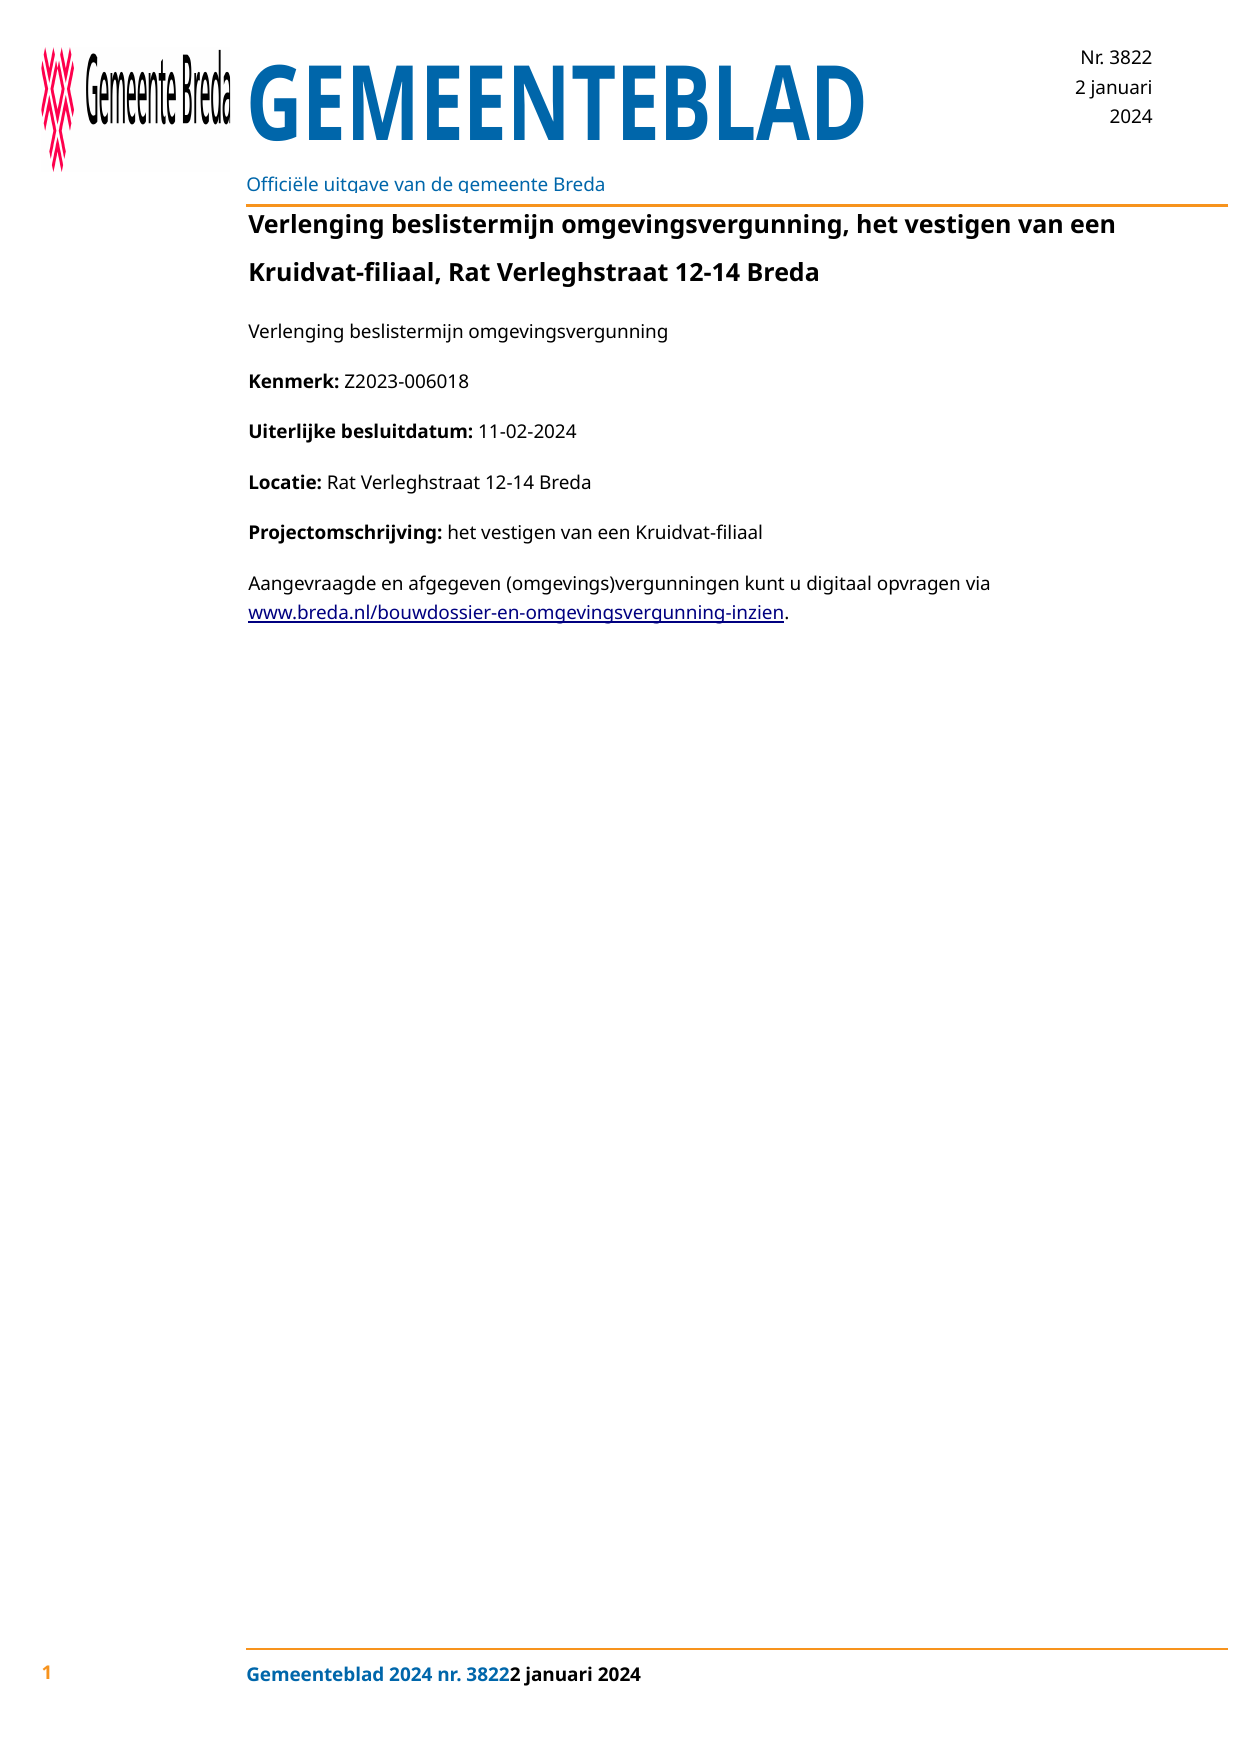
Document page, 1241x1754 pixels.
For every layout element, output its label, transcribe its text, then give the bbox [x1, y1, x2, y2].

text Aangevraagde en afgegeven (omgevings)vergunningen kunt u digitaal opvragen via www.breda.nl/bouwdossier-en-omgevingsvergunning-inzien. [248, 570, 1152, 625]
text Verlenging beslistermijn omgevingsvergunning [248, 318, 1152, 344]
text Kenmerk: Z2023-006018 [248, 368, 1152, 394]
text Uiterlijke besluitdatum: 11-02-2024 [248, 419, 1152, 444]
text Locatie: Rat Verleghstraat 12-14 Breda [248, 469, 1152, 495]
text Verlenging beslistermijn omgevingsvergunning, het vestigen van een Kruidvat-filiaal, Rat Verleghstraat 12-14 Breda [248, 207, 1152, 288]
text Projectomschrijving: het vestigen van een Kruidvat-filiaal [248, 519, 1152, 545]
picture [41, 47, 231, 172]
